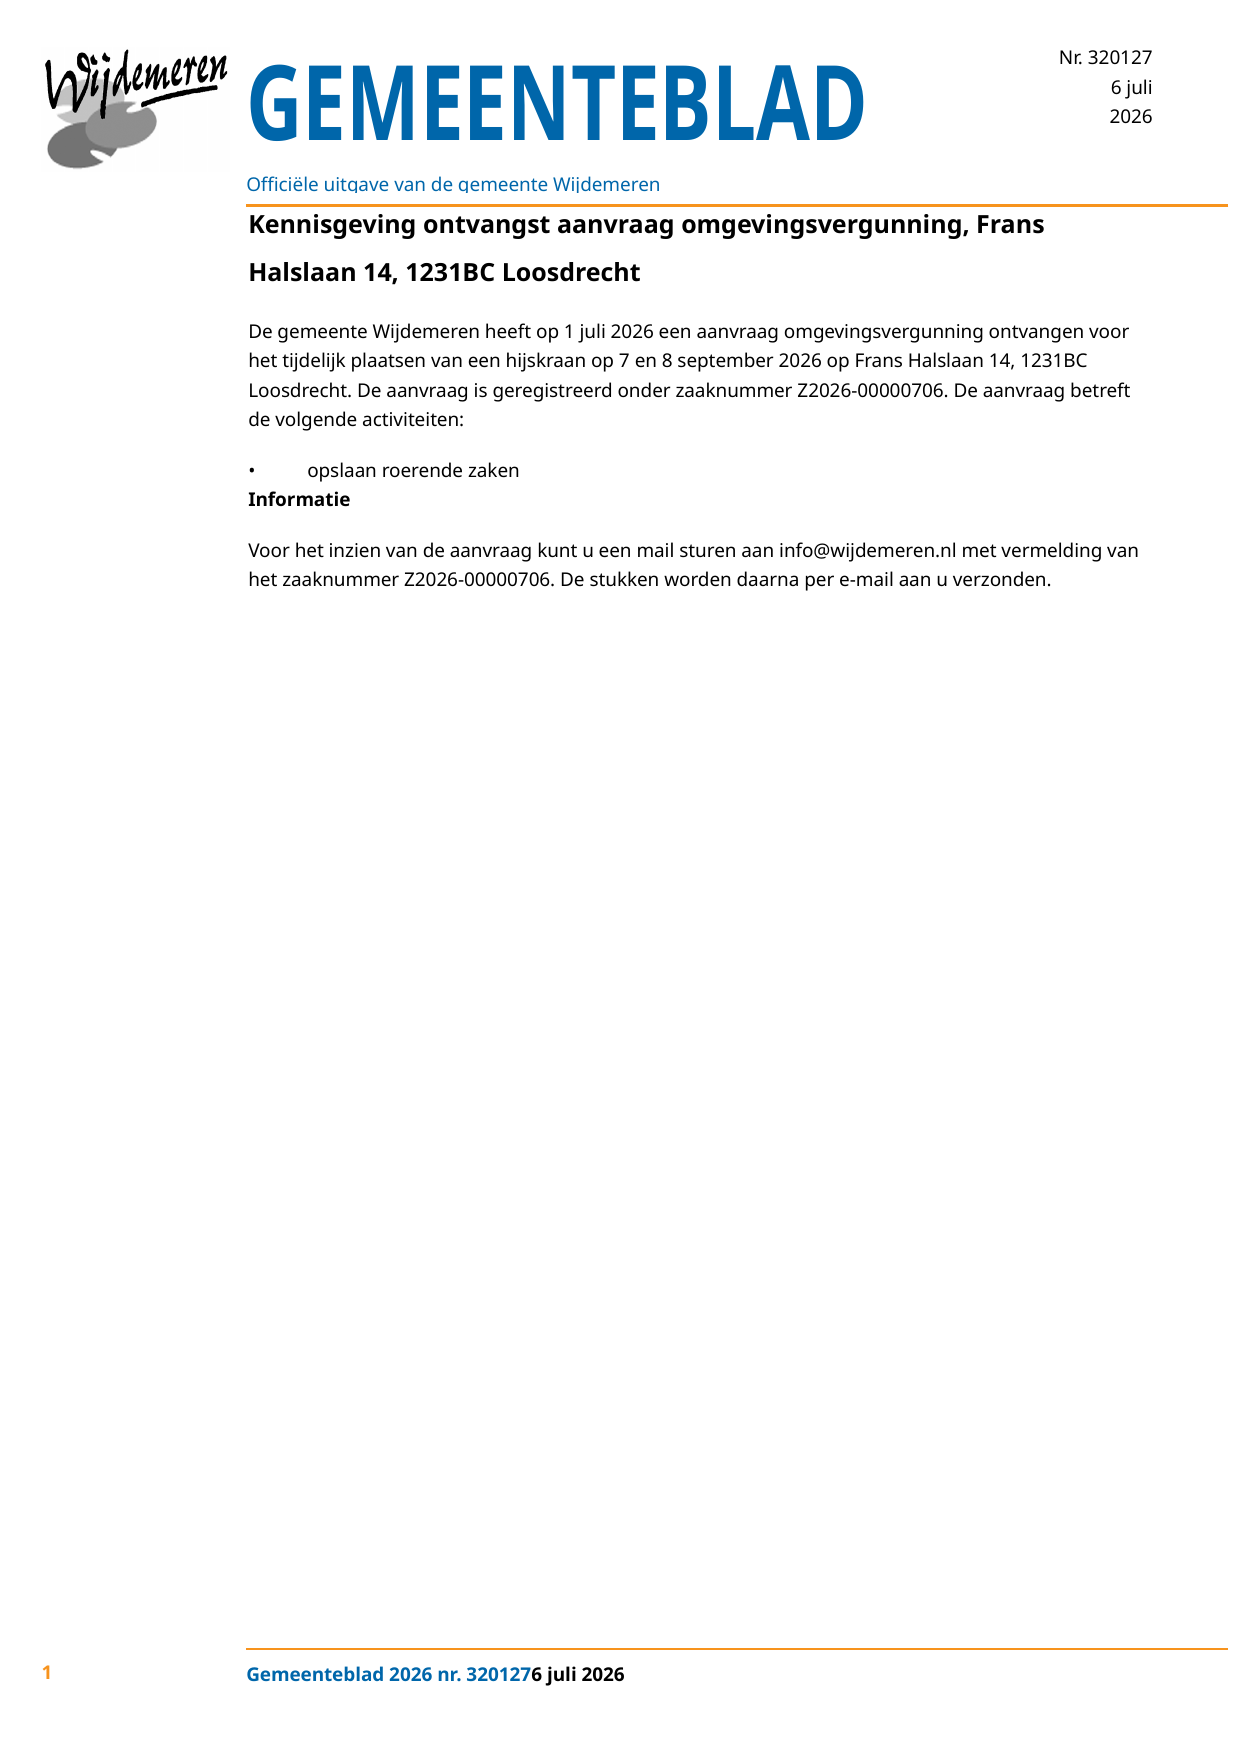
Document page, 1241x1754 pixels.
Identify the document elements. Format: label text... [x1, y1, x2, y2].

text Informatie [248, 487, 1152, 512]
picture [41, 47, 231, 172]
text De gemeente Wijdemeren heeft op 1 juli 2026 een aanvraag omgevingsvergunning ontvangen voor het tijdelijk plaatsen van een hijskraan op 7 en 8 september 2026 op Frans Halslaan 14, 1231BC Loosdrecht. De aanvraag is geregistreerd onder zaaknummer Z2026-00000706. De aanvraag betreft de volgende activiteiten: [248, 318, 1152, 432]
text Kennisgeving ontvangst aanvraag omgevingsvergunning, Frans Halslaan 14, 1231BC Loosdrecht [248, 207, 1152, 288]
list opslaan roerende zaken [248, 457, 1152, 483]
text Voor het inzien van de aanvraag kunt u een mail sturen aan info@wijdemeren.nl met vermelding van het zaaknummer Z2026-00000706. De stukken worden daarna per e-mail aan u verzonden. [248, 537, 1152, 592]
